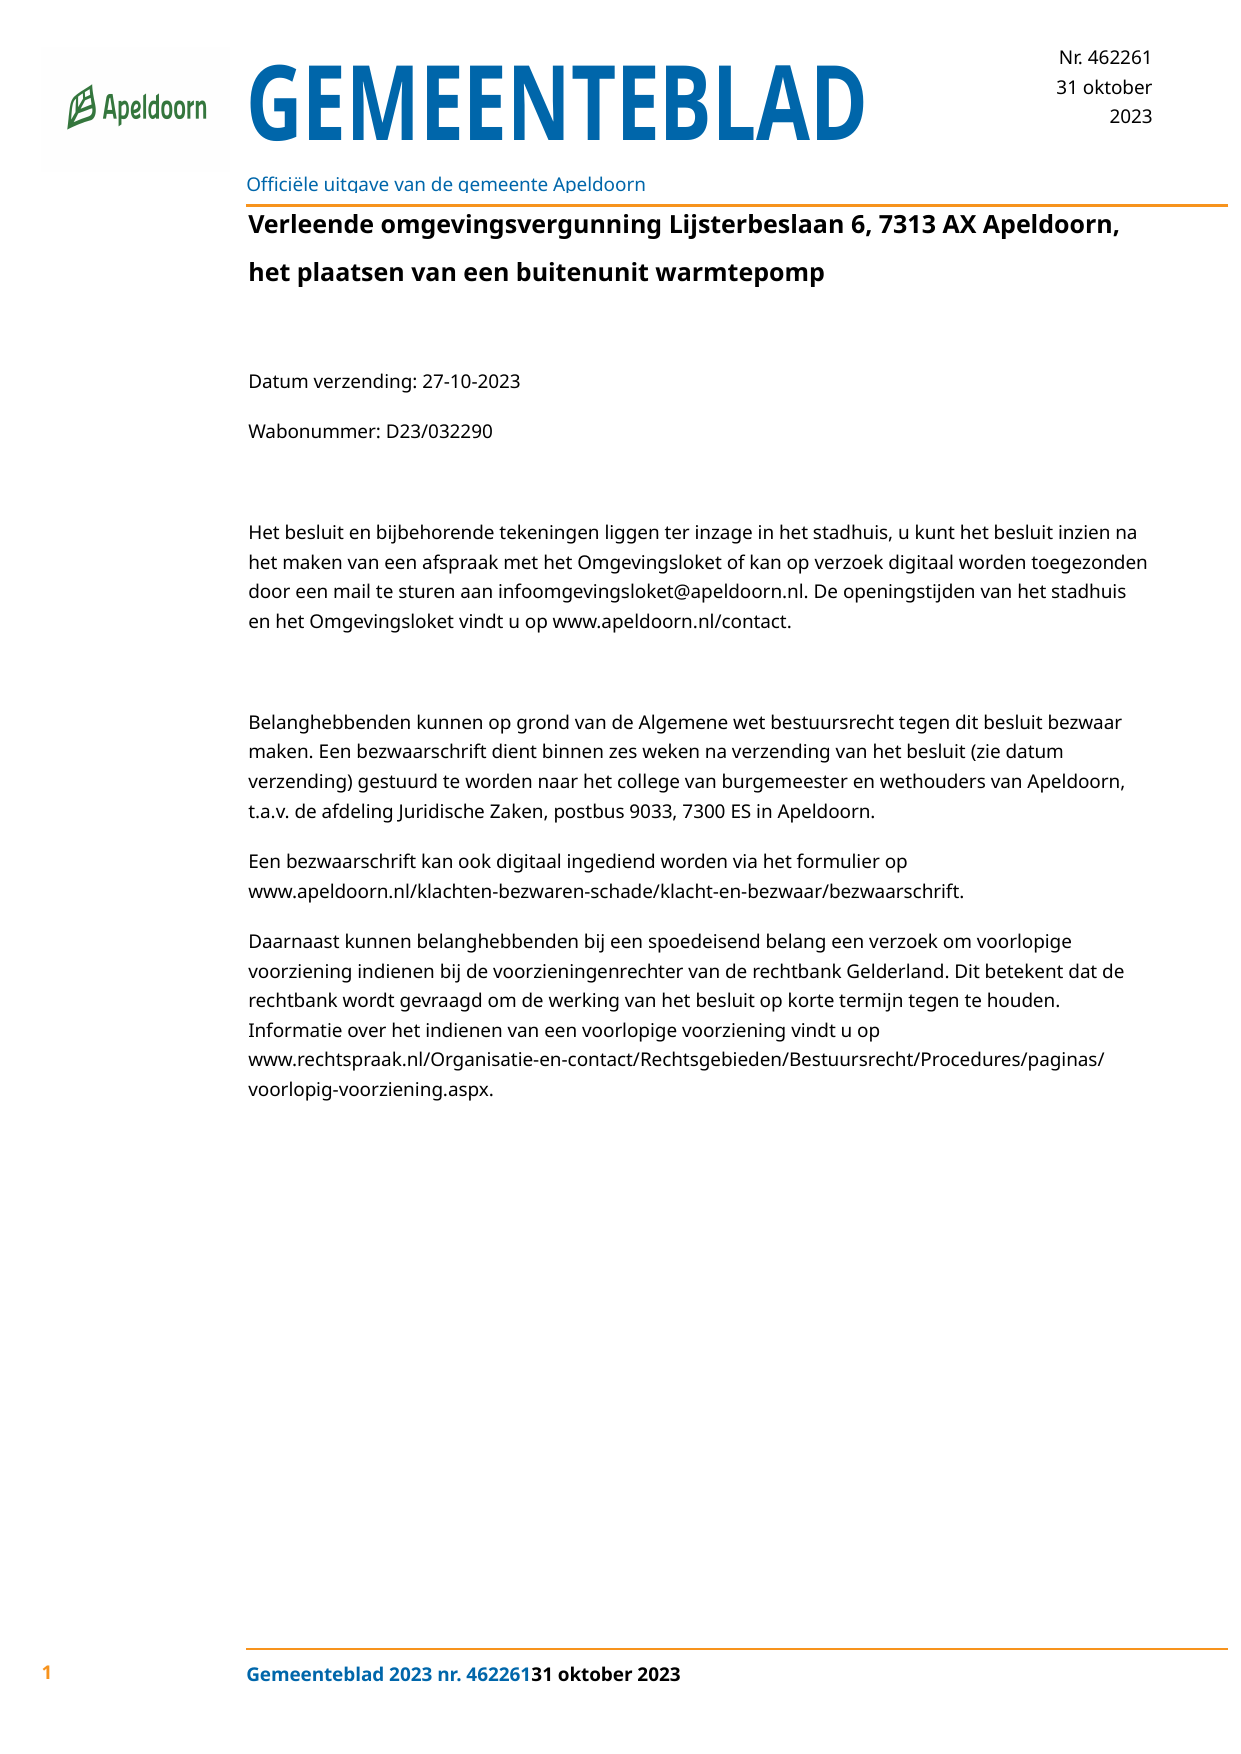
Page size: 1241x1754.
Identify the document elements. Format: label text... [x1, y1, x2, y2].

text Belanghebbenden kunnen op grond van de Algemene wet bestuursrecht tegen dit besluit bezwaar maken. Een bezwaarschrift dient binnen zes weken na verzending van het besluit (zie datum verzending) gestuurd te worden naar het college van burgemeester en wethouders van Apeldoorn, t.a.v. de afdeling Juridische Zaken, postbus 9033, 7300 ES in Apeldoorn. [248, 709, 1152, 824]
text Datum verzending: 27-10-2023 [248, 368, 1152, 394]
text Verleende omgevingsvergunning Lijsterbeslaan 6, 7313 AX Apeldoorn, het plaatsen van een buitenunit warmtepomp [248, 207, 1152, 288]
text Het besluit en bijbehorende tekeningen liggen ter inzage in het stadhuis, u kunt het besluit inzien na het maken van een afspraak met het Omgevingsloket of kan op verzoek digitaal worden toegezonden door een mail te sturen aan infoomgevingsloket@apeldoorn.nl. De openingstijden van het stadhuis en het Omgevingsloket vindt u op www.apeldoorn.nl/contact. [248, 519, 1152, 634]
text Een bezwaarschrift kan ook digitaal ingediend worden via het formulier op www.apeldoorn.nl/klachten-bezwaren-schade/klacht-en-bezwaar/bezwaarschrift. [248, 848, 1152, 904]
picture [41, 47, 231, 172]
text Wabonummer: D23/032290 [248, 419, 1152, 444]
text Daarnaast kunnen belanghebbenden bij een spoedeisend belang een verzoek om voorlopige voorziening indienen bij de voorzieningenrechter van de rechtbank Gelderland. Dit betekent dat de rechtbank wordt gevraagd om de werking van het besluit op korte termijn tegen te houden. Informatie over het indienen van een voorlopige voorziening vindt u op www.rechtspraak.nl/Organisatie-en-contact/Rechtsgebieden/Bestuursrecht/Procedures/paginas/voorlopig-voorziening.aspx. [248, 928, 1152, 1102]
